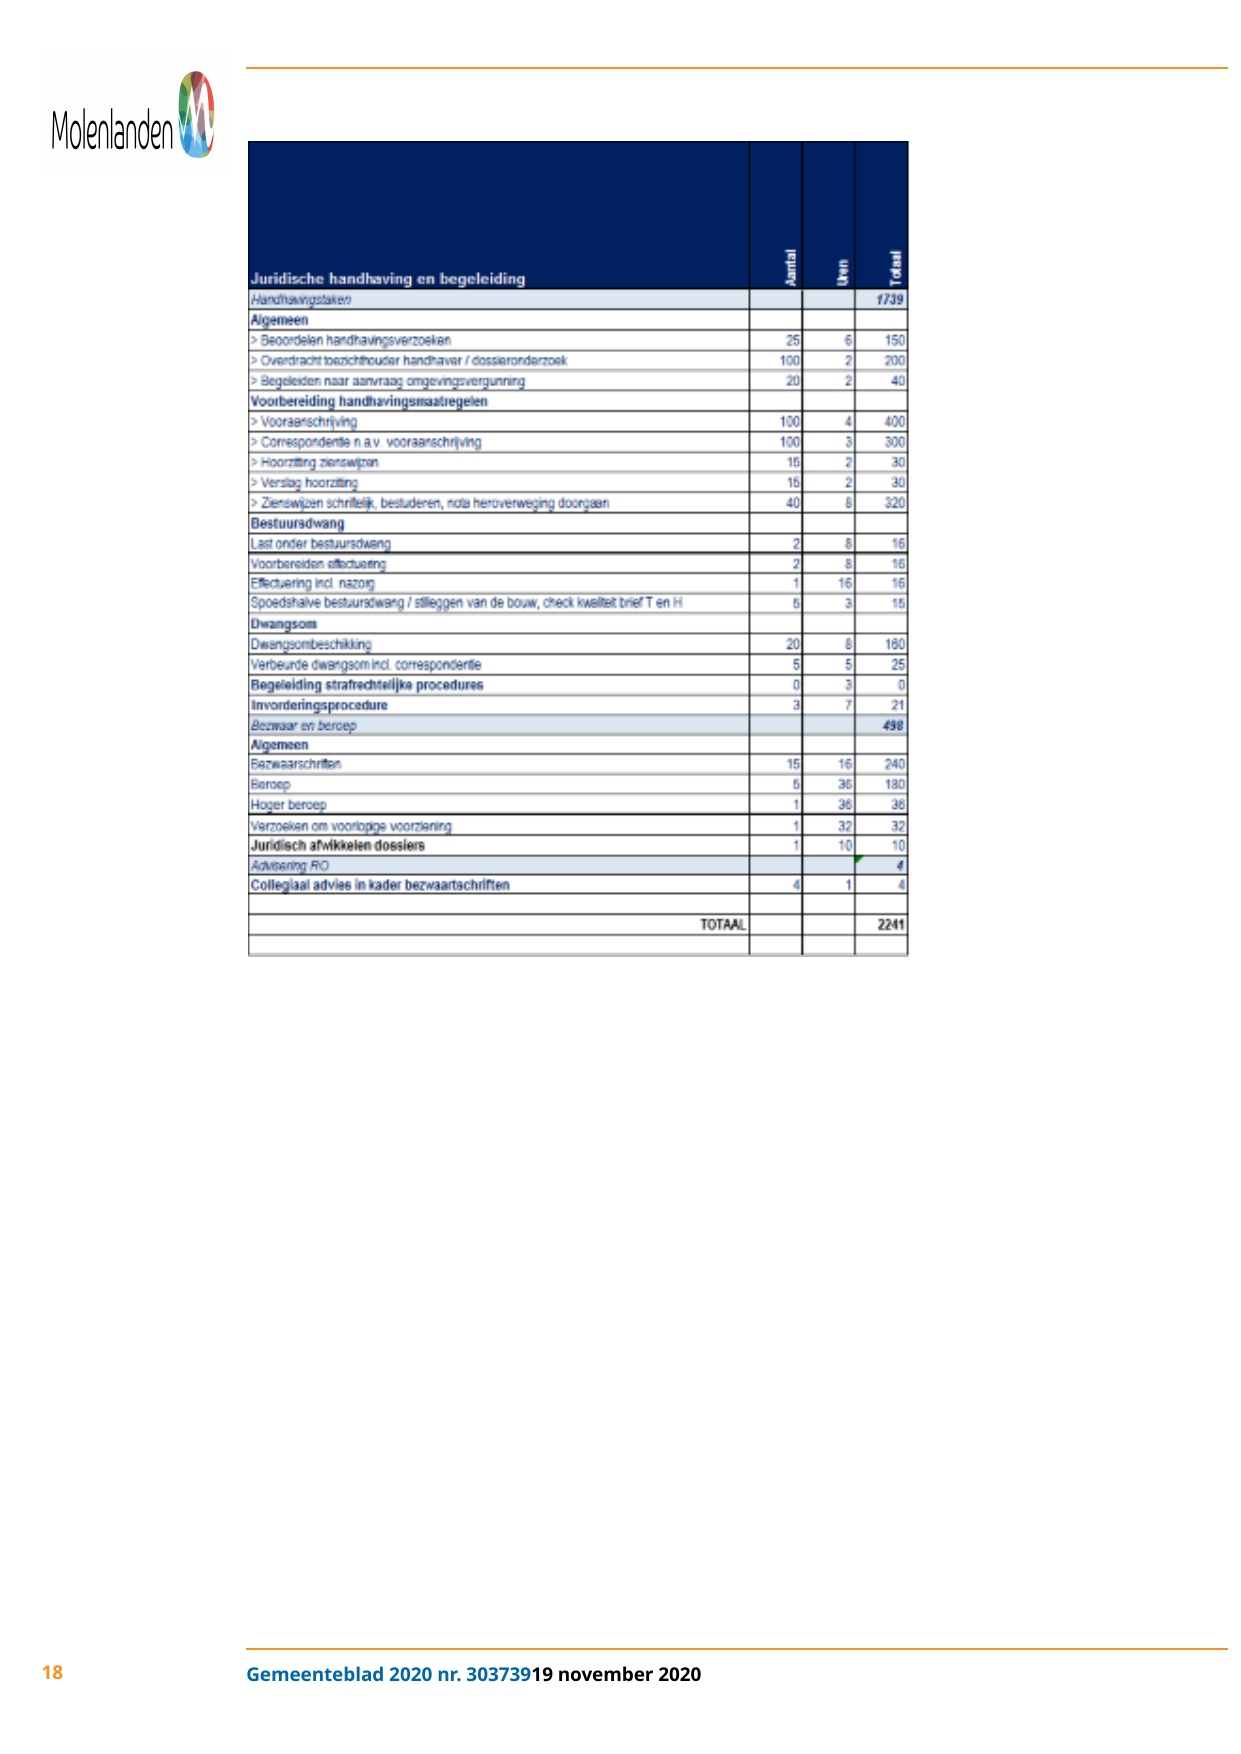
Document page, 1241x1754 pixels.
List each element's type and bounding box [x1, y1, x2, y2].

picture [248, 141, 1152, 957]
picture [41, 47, 231, 172]
